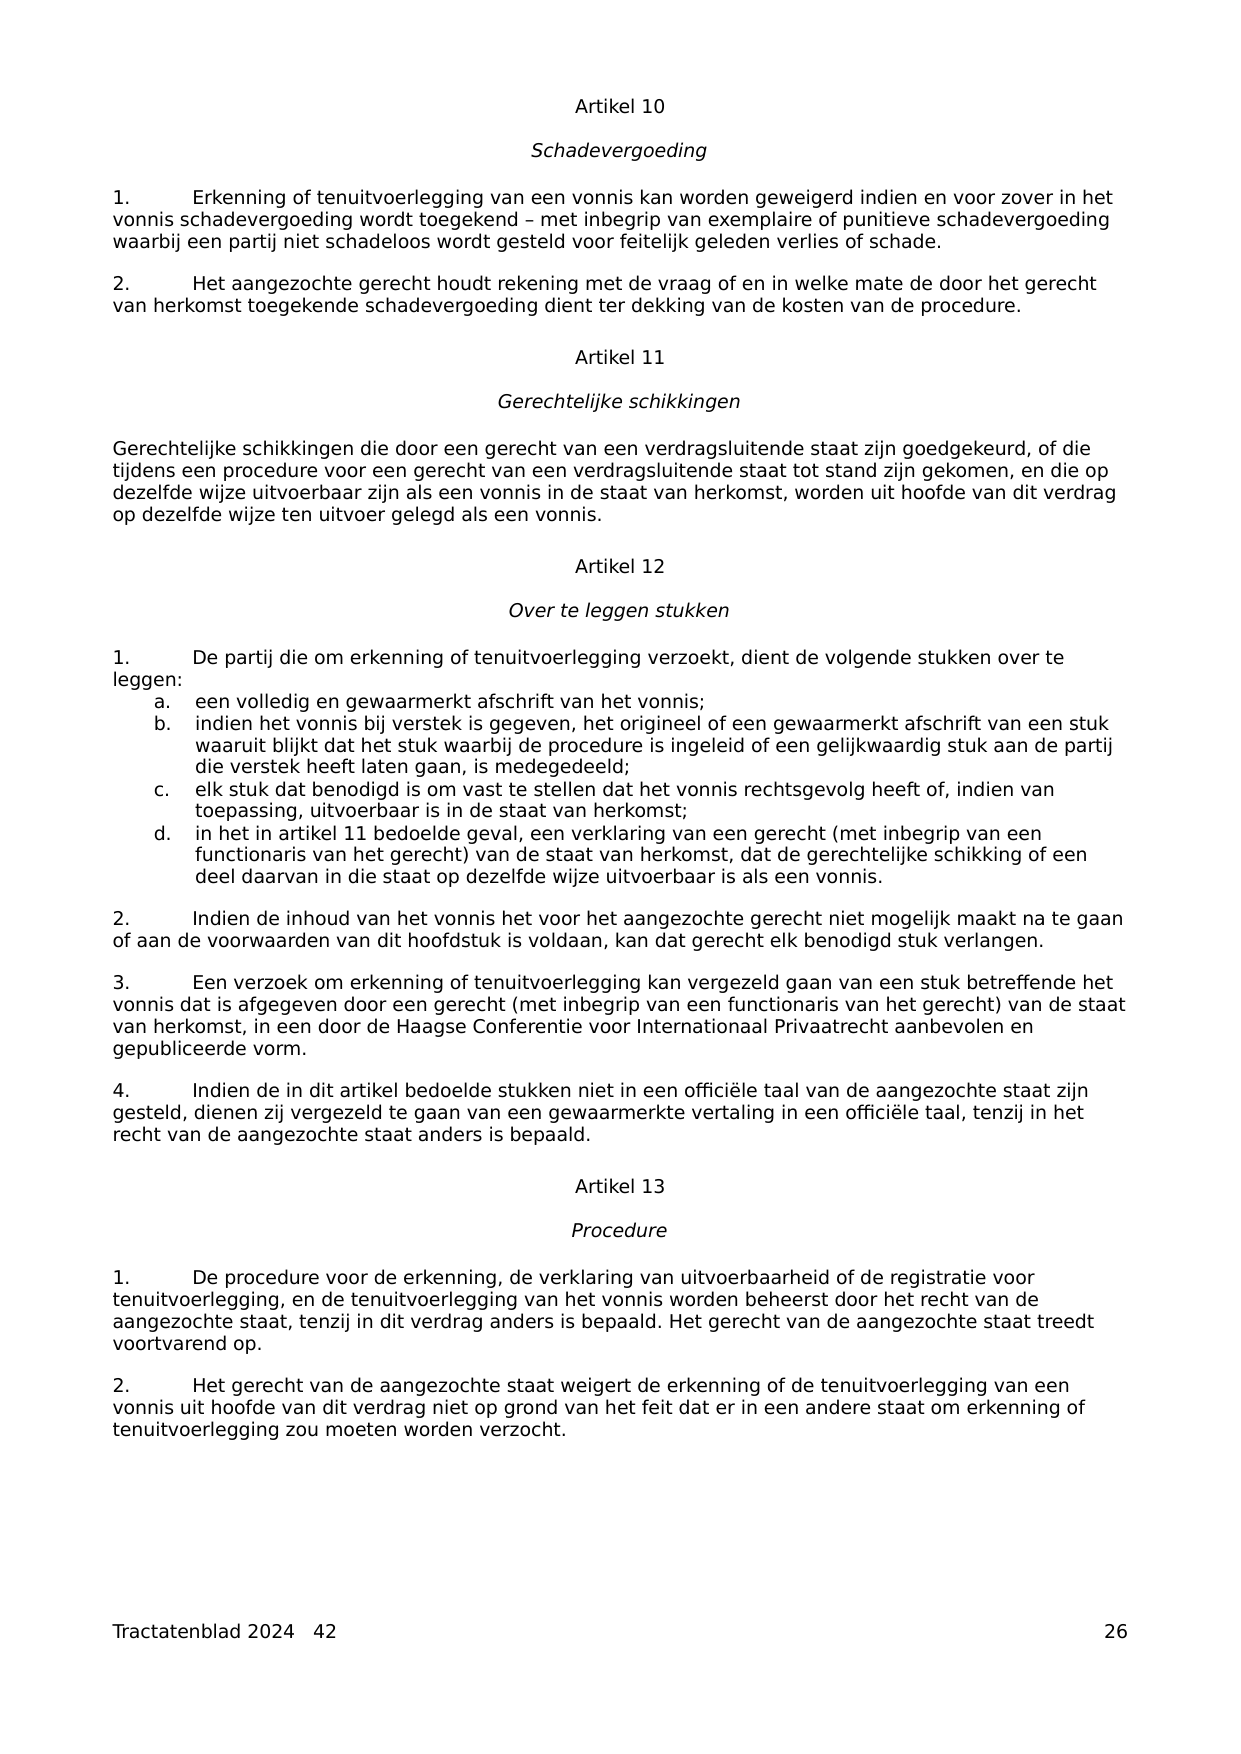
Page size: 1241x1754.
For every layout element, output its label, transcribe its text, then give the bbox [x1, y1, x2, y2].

text b. indien het vonnis bij verstek is gegeven, het origineel of een gewaarmerkt afschrift van een stuk waaruit blijkt dat het stuk waarbij de procedure is ingeleid of een gelijkwaardig stuk aan de partij die verstek heeft laten gaan, is medegedeeld; [153, 712, 1128, 778]
subtitle Artikel 13 Procedure [112, 1176, 1128, 1242]
text 4. Indien de in dit artikel bedoelde stukken niet in een officiële taal van de aangezochte staat zijn gesteld, dienen zij vergezeld te gaan van een gewaarmerkte vertaling in een officiële taal, tenzij in het recht van de aangezochte staat anders is bepaald. [112, 1080, 1128, 1146]
text 1. De partij die om erkenning of tenuitvoerlegging verzoekt, dient de volgende stukken over te leggen: [112, 647, 1128, 691]
text c. elk stuk dat benodigd is om vast te stellen dat het vonnis rechtsgevolg heeft of, indien van toepassing, uitvoerbaar is in de staat van herkomst; [153, 778, 1128, 822]
text 3. Een verzoek om erkenning of tenuitvoerlegging kan vergezeld gaan van een stuk betreffende het vonnis dat is afgegeven door een gerecht (met inbegrip van een functionaris van het gerecht) van de staat van herkomst, in een door de Haagse Conferentie voor Internationaal Privaatrecht aanbevolen en gepubliceerde vorm. [112, 972, 1128, 1060]
subtitle Artikel 11 Gerechtelijke schikkingen [112, 347, 1128, 413]
text Gerechtelijke schikkingen die door een gerecht van een verdragsluitende staat zijn goedgekeurd, of die tijdens een procedure voor een gerecht van een verdragsluitende staat tot stand zijn gekomen, en die op dezelfde wijze uitvoerbaar zijn als een vonnis in de staat van herkomst, worden uit hoofde van dit verdrag op dezelfde wijze ten uitvoer gelegd als een vonnis. [112, 438, 1128, 526]
text 2. Het aangezochte gerecht houdt rekening met de vraag of en in welke mate de door het gerecht van herkomst toegekende schadevergoeding dient ter dekking van de kosten van de procedure. [112, 273, 1128, 317]
text 1. Erkenning of tenuitvoerlegging van een vonnis kan worden geweigerd indien en voor zover in het vonnis schadevergoeding wordt toegekend – met inbegrip van exemplaire of punitieve schadevergoeding waarbij een partij niet schadeloos wordt gesteld voor feitelijk geleden verlies of schade. [112, 187, 1128, 253]
text d. in het in artikel 11 bedoelde geval, een verklaring van een gerecht (met inbegrip van een functionaris van het gerecht) van de staat van herkomst, dat de gerechtelijke schikking of een deel daarvan in die staat op dezelfde wijze uitvoerbaar is als een vonnis. [153, 822, 1128, 888]
subtitle Artikel 10 Schadevergoeding [112, 96, 1128, 162]
text 2. Indien de inhoud van het vonnis het voor het aangezochte gerecht niet mogelijk maakt na te gaan of aan de voorwaarden van dit hoofdstuk is voldaan, kan dat gerecht elk benodigd stuk verlangen. [112, 908, 1128, 952]
subtitle Artikel 12 Over te leggen stukken [112, 556, 1128, 622]
text 2. Het gerecht van de aangezochte staat weigert de erkenning of de tenuitvoerlegging van een vonnis uit hoofde van dit verdrag niet op grond van het feit dat er in een andere staat om erkenning of tenuitvoerlegging zou moeten worden verzocht. [112, 1375, 1128, 1441]
text 1. De procedure voor de erkenning, de verklaring van uitvoerbaarheid of de registratie voor tenuitvoerlegging, en de tenuitvoerlegging van het vonnis worden beheerst door het recht van de aangezochte staat, tenzij in dit verdrag anders is bepaald. Het gerecht van de aangezochte staat treedt voortvarend op. [112, 1267, 1128, 1355]
text a. een volledig en gewaarmerkt afschrift van het vonnis; [153, 691, 1128, 712]
